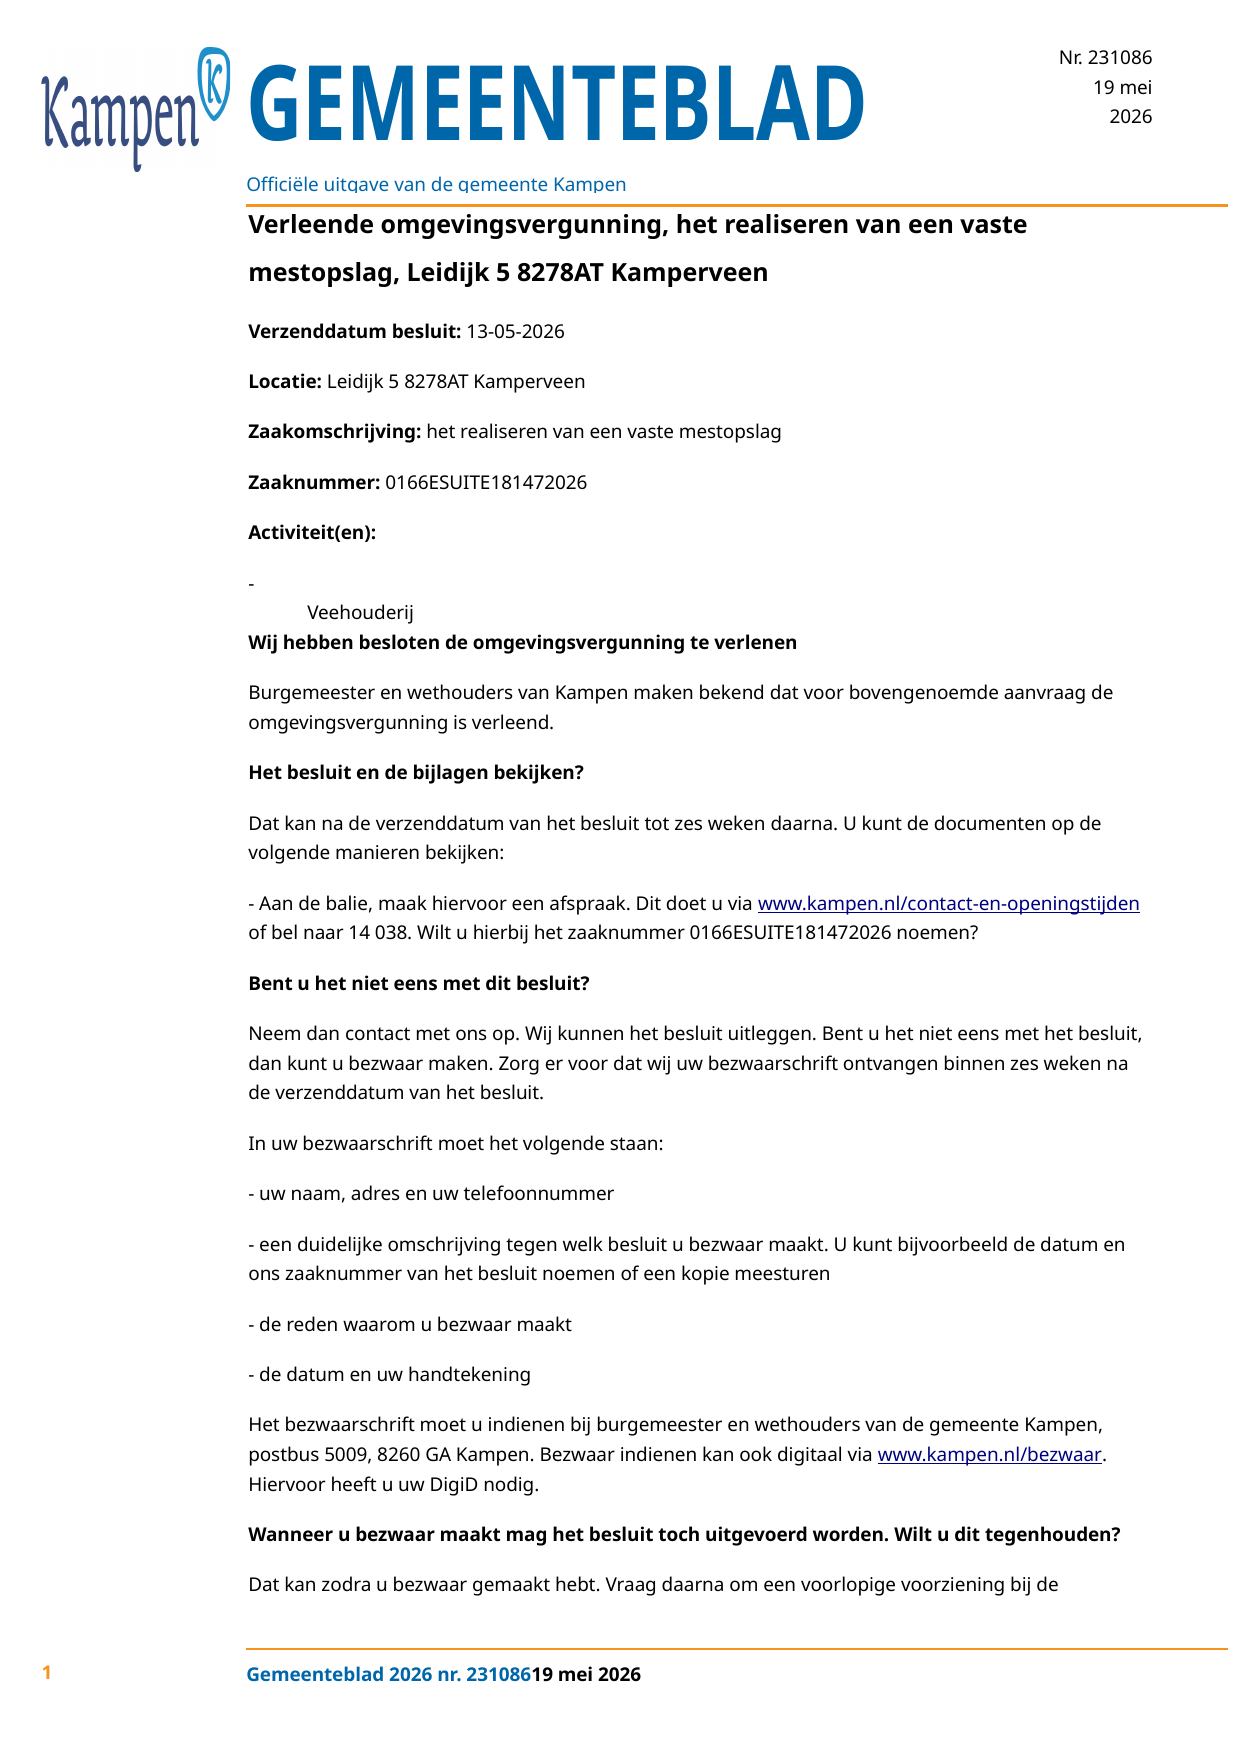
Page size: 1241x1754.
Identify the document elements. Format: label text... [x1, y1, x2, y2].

text Dat kan na de verzenddatum van het besluit tot zes weken daarna. U kunt de documenten op de volgende manieren bekijken: [248, 810, 1152, 865]
text - de datum en uw handtekening [248, 1361, 1152, 1387]
picture [41, 47, 231, 172]
text Bent u het niet eens met dit besluit? [248, 970, 1152, 996]
text Het bezwaarschrift moet u indienen bij burgemeester en wethouders van de gemeente Kampen, postbus 5009, 8260 GA Kampen. Bezwaar indienen kan ook digitaal via www.kampen.nl/bezwaar. Hiervoor heeft u uw DigiD nodig. [248, 1412, 1152, 1497]
text Verzenddatum besluit: 13-05-2026 [248, 318, 1152, 344]
text Locatie: Leidijk 5 8278AT Kamperveen [248, 368, 1152, 394]
text - uw naam, adres en uw telefoonnummer [248, 1180, 1152, 1206]
text Wanneer u bezwaar maakt mag het besluit toch uitgevoerd worden. Wilt u dit tegenhouden? [248, 1521, 1152, 1547]
text Zaaknummer: 0166ESUITE181472026 [248, 469, 1152, 495]
text Het besluit en de bijlagen bekijken? [248, 759, 1152, 785]
text - Aan de balie, maak hiervoor een afspraak. Dit doet u via www.kampen.nl/contact-en-openingstijden of bel naar 14 038. Wilt u hierbij het zaaknummer 0166ESUITE181472026 noemen? [248, 890, 1152, 945]
text Activiteit(en): [248, 519, 1152, 545]
text - de reden waarom u bezwaar maakt [248, 1311, 1152, 1337]
list Veehouderij [248, 599, 1152, 625]
text In uw bezwaarschrift moet het volgende staan: [248, 1130, 1152, 1156]
text Wij hebben besloten de omgevingsvergunning te verlenen [248, 629, 1152, 655]
text Zaakomschrijving: het realiseren van een vaste mestopslag [248, 419, 1152, 444]
text Neem dan contact met ons op. Wij kunnen het besluit uitleggen. Bent u het niet eens met het besluit, dan kunt u bezwaar maken. Zorg er voor dat wij uw bezwaarschrift ontvangen binnen zes weken na de verzenddatum van het besluit. [248, 1020, 1152, 1105]
text Burgemeester en wethouders van Kampen maken bekend dat voor bovengenoemde aanvraag de omgevingsvergunning is verleend. [248, 679, 1152, 735]
text - een duidelijke omschrijving tegen welk besluit u bezwaar maakt. U kunt bijvoorbeeld de datum en ons zaaknummer van het besluit noemen of een kopie meesturen [248, 1231, 1152, 1286]
text Dat kan zodra u bezwaar gemaakt hebt. Vraag daarna om een voorlopige voorziening bij de [248, 1572, 1152, 1597]
text Verleende omgevingsvergunning, het realiseren van een vaste mestopslag, Leidijk 5 8278AT Kamperveen [248, 207, 1152, 288]
